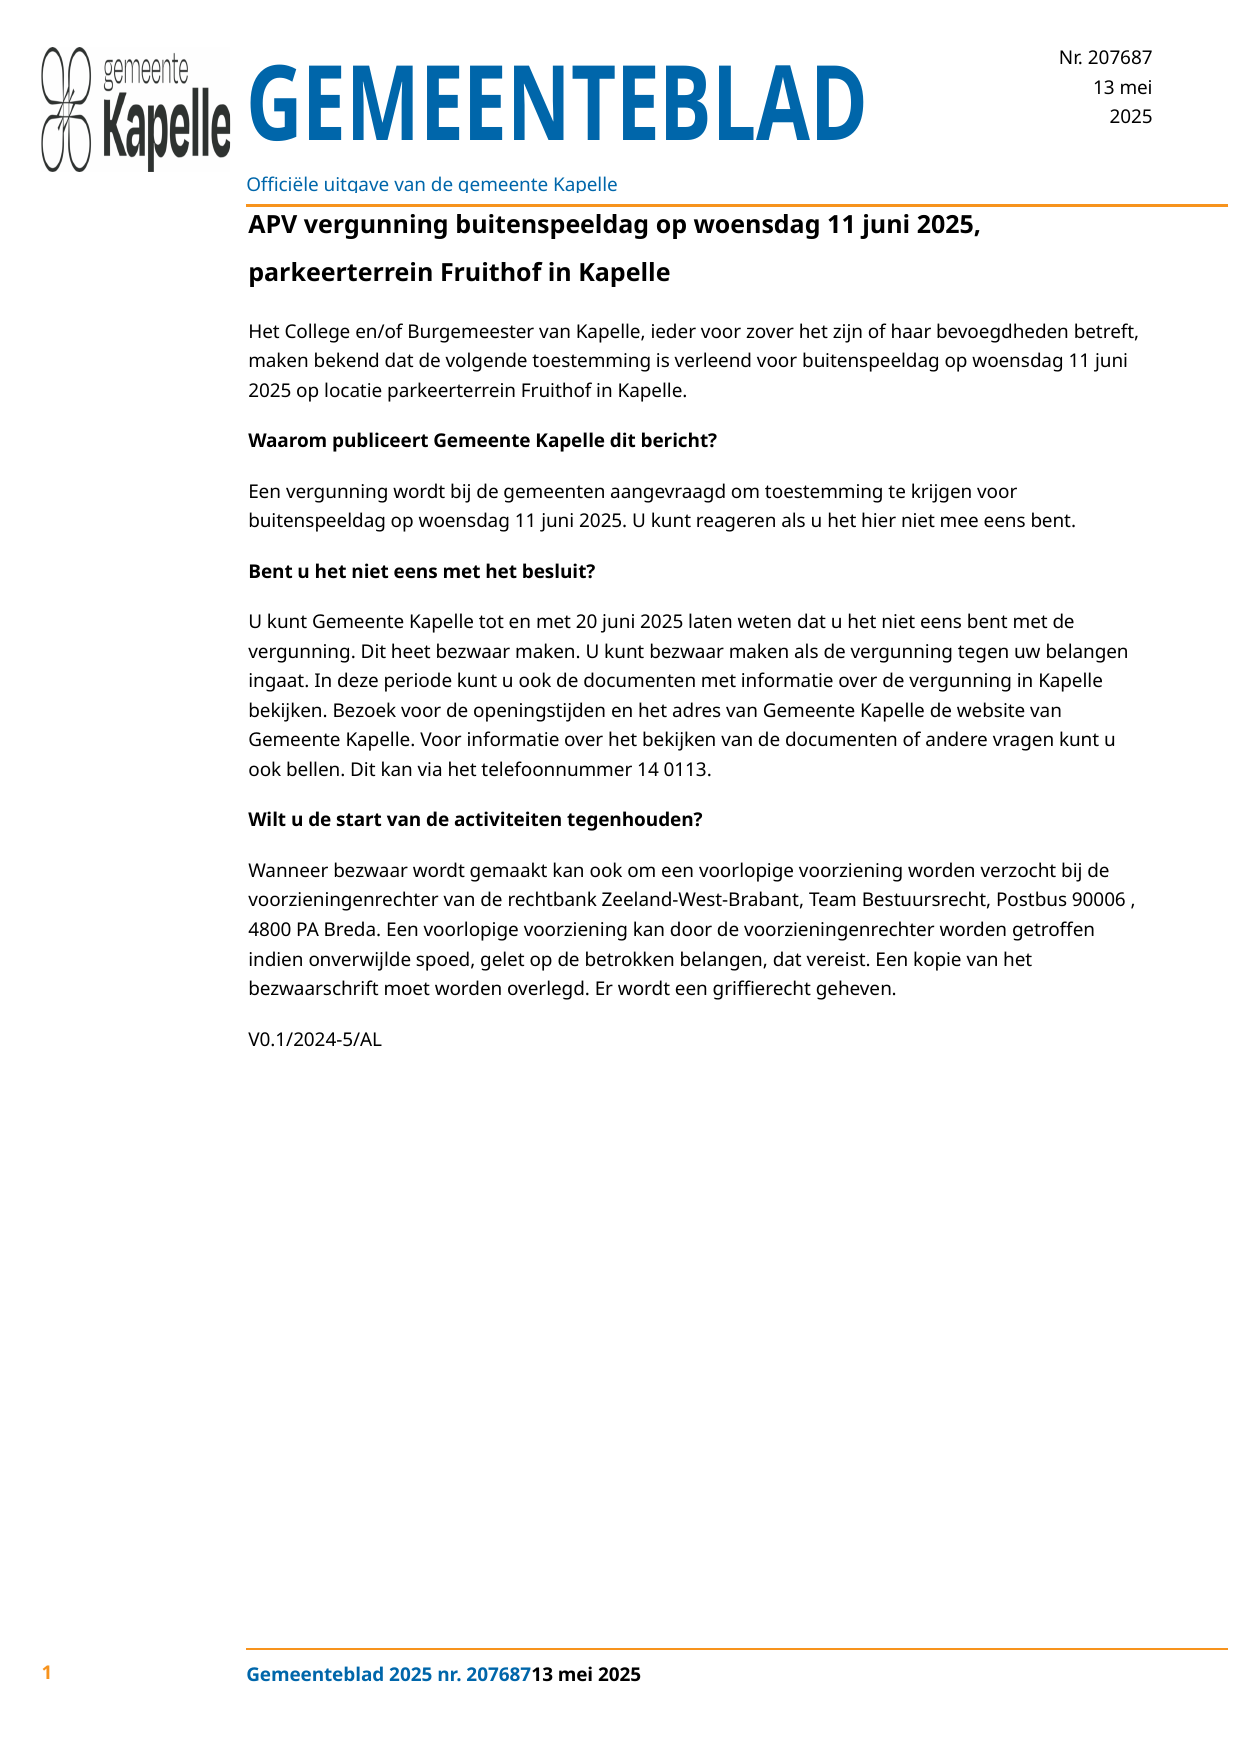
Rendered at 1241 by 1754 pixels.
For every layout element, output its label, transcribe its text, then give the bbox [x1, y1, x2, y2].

text Waarom publiceert Gemeente Kapelle dit bericht? [248, 427, 1152, 453]
text Wilt u de start van de activiteiten tegenhouden? [248, 807, 1152, 832]
picture [41, 47, 231, 172]
text Wanneer bezwaar wordt gemaakt kan ook om een voorlopige voorziening worden verzocht bij de voorzieningenrechter van de rechtbank Zeeland-West-Brabant, Team Bestuursrecht, Postbus 90006 , 4800 PA Breda. Een voorlopige voorziening kan door de voorzieningenrechter worden getroffen indien onverwijlde spoed, gelet op de betrokken belangen, dat vereist. Een kopie van het bezwaarschrift moet worden overlegd. Er wordt een griffierecht geheven. [248, 857, 1152, 1001]
text V0.1/2024-5/AL [248, 1026, 1152, 1052]
text Bent u het niet eens met het besluit? [248, 558, 1152, 584]
text U kunt Gemeente Kapelle tot en met 20 juni 2025 laten weten dat u het niet eens bent met de vergunning. Dit heet bezwaar maken. U kunt bezwaar maken als de vergunning tegen uw belangen ingaat. In deze periode kunt u ook de documenten met informatie over de vergunning in Kapelle bekijken. Bezoek voor de openingstijden en het adres van Gemeente Kapelle de website van Gemeente Kapelle. Voor informatie over het bekijken van de documenten of andere vragen kunt u ook bellen. Dit kan via het telefoonnummer 14 0113. [248, 608, 1152, 782]
text APV vergunning buitenspeeldag op woensdag 11 juni 2025, parkeerterrein Fruithof in Kapelle [248, 207, 1152, 288]
text Een vergunning wordt bij de gemeenten aangevraagd om toestemming te krijgen voor buitenspeeldag op woensdag 11 juni 2025. U kunt reageren als u het hier niet mee eens bent. [248, 478, 1152, 533]
text Het College en/of Burgemeester van Kapelle, ieder voor zover het zijn of haar bevoegdheden betreft, maken bekend dat de volgende toestemming is verleend voor buitenspeeldag op woensdag 11 juni 2025 op locatie parkeerterrein Fruithof in Kapelle. [248, 318, 1152, 403]
